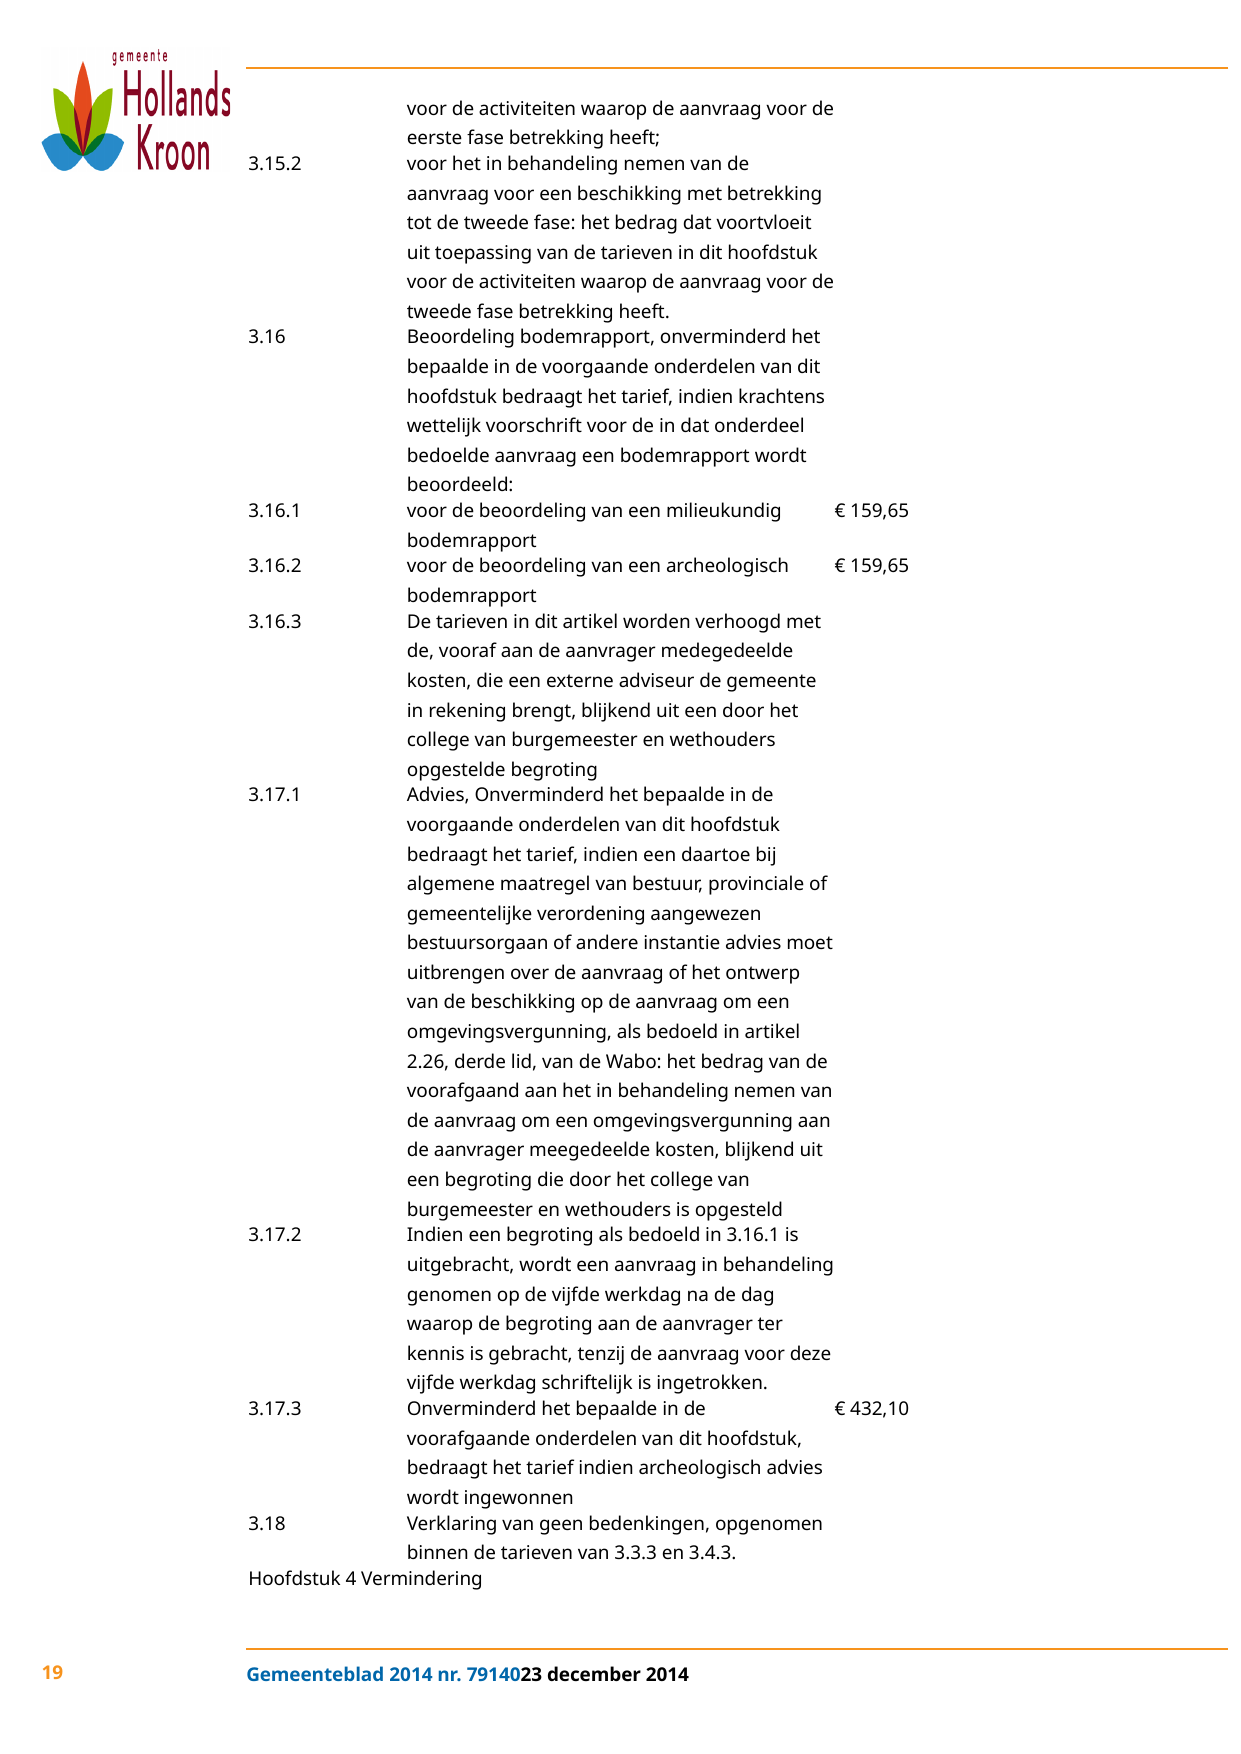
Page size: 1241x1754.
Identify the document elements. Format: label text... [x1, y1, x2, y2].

table_cell [993, 1222, 1152, 1395]
table_cell [993, 608, 1152, 782]
table_cell [834, 95, 993, 150]
table_cell voor de beoordeling van een milieukundig bodemrapport [407, 498, 834, 553]
table_cell 3.15.2 [248, 150, 407, 324]
table_cell 3.17.2 [248, 1222, 407, 1395]
table_cell [993, 95, 1152, 150]
table_cell De tarieven in dit artikel worden verhoogd met de, vooraf aan de aanvrager medegedeelde kosten, die een externe adviseur de gemeente in rekening brengt, blijkend uit een door het college van burgemeester en wethouders opgestelde begroting [407, 608, 834, 782]
table_cell Advies, Onverminderd het bepaalde in de voorgaande onderdelen van dit hoofdstuk bedraagt het tarief, indien een daartoe bij algemene maatregel van bestuur, provinciale of gemeentelijke verordening aangewezen bestuursorgaan of andere instantie advies moet uitbrengen over de aanvraag of het ontwerp van de beschikking op de aanvraag om een omgevingsvergunning, als bedoeld in artikel 2.26, derde lid, van de Wabo: het bedrag van de voorafgaand aan het in behandeling nemen van de aanvraag om een omgevingsvergunning aan de aanvrager meegedeelde kosten, blijkend uit een begroting die door het college van burgemeester en wethouders is opgesteld [407, 782, 834, 1222]
table_cell [993, 1395, 1152, 1510]
table_cell Indien een begroting als bedoeld in 3.16.1 is uitgebracht, wordt een aanvraag in behandeling genomen op de vijfde werkdag na de dag waarop de begroting aan de aanvrager ter kennis is gebracht, tenzij de aanvraag voor deze vijfde werkdag schriftelijk is ingetrokken. [407, 1222, 834, 1395]
table_cell [993, 553, 1152, 608]
table_cell [993, 498, 1152, 553]
table_cell [993, 1510, 1152, 1565]
table_cell 3.16.2 [248, 553, 407, 608]
table_cell [993, 324, 1152, 497]
table_cell 3.17.1 [248, 782, 407, 1222]
table_cell [834, 782, 993, 1222]
table_cell Verklaring van geen bedenkingen, opgenomen binnen de tarieven van 3.3.3 en 3.4.3. [407, 1510, 834, 1565]
table_cell [993, 782, 1152, 1222]
table_cell 3.16.3 [248, 608, 407, 782]
table_cell 3.17.3 [248, 1395, 407, 1510]
table_cell [993, 150, 1152, 324]
table_cell Hoofdstuk 4 Vermindering [248, 1565, 1152, 1591]
table_cell voor de beoordeling van een archeologisch bodemrapport [407, 553, 834, 608]
table_cell 3.18 [248, 1510, 407, 1565]
table_cell [248, 95, 407, 150]
table_cell € 159,65 [834, 498, 993, 553]
table_cell Onverminderd het bepaalde in de voorafgaande onderdelen van dit hoofdstuk, bedraagt het tarief indien archeologisch advies wordt ingewonnen [407, 1395, 834, 1510]
table_cell Beoordeling bodemrapport, onverminderd het bepaalde in de voorgaande onderdelen van dit hoofdstuk bedraagt het tarief, indien krachtens wettelijk voorschrift voor de in dat onderdeel bedoelde aanvraag een bodemrapport wordt beoordeeld: [407, 324, 834, 497]
table_cell [834, 324, 993, 497]
table_cell € 159,65 [834, 553, 993, 608]
table_cell voor de activiteiten waarop de aanvraag voor de eerste fase betrekking heeft; [407, 95, 834, 150]
picture [41, 47, 231, 172]
table_cell [834, 150, 993, 324]
table_cell 3.16.1 [248, 498, 407, 553]
table_cell voor het in behandeling nemen van de aanvraag voor een beschikking met betrekking tot de tweede fase: het bedrag dat voortvloeit uit toepassing van de tarieven in dit hoofdstuk voor de activiteiten waarop de aanvraag voor de tweede fase betrekking heeft. [407, 150, 834, 324]
table_cell [834, 608, 993, 782]
table_cell [834, 1222, 993, 1395]
table_cell 3.16 [248, 324, 407, 497]
table_cell € 432,10 [834, 1395, 993, 1510]
table_cell [834, 1510, 993, 1565]
